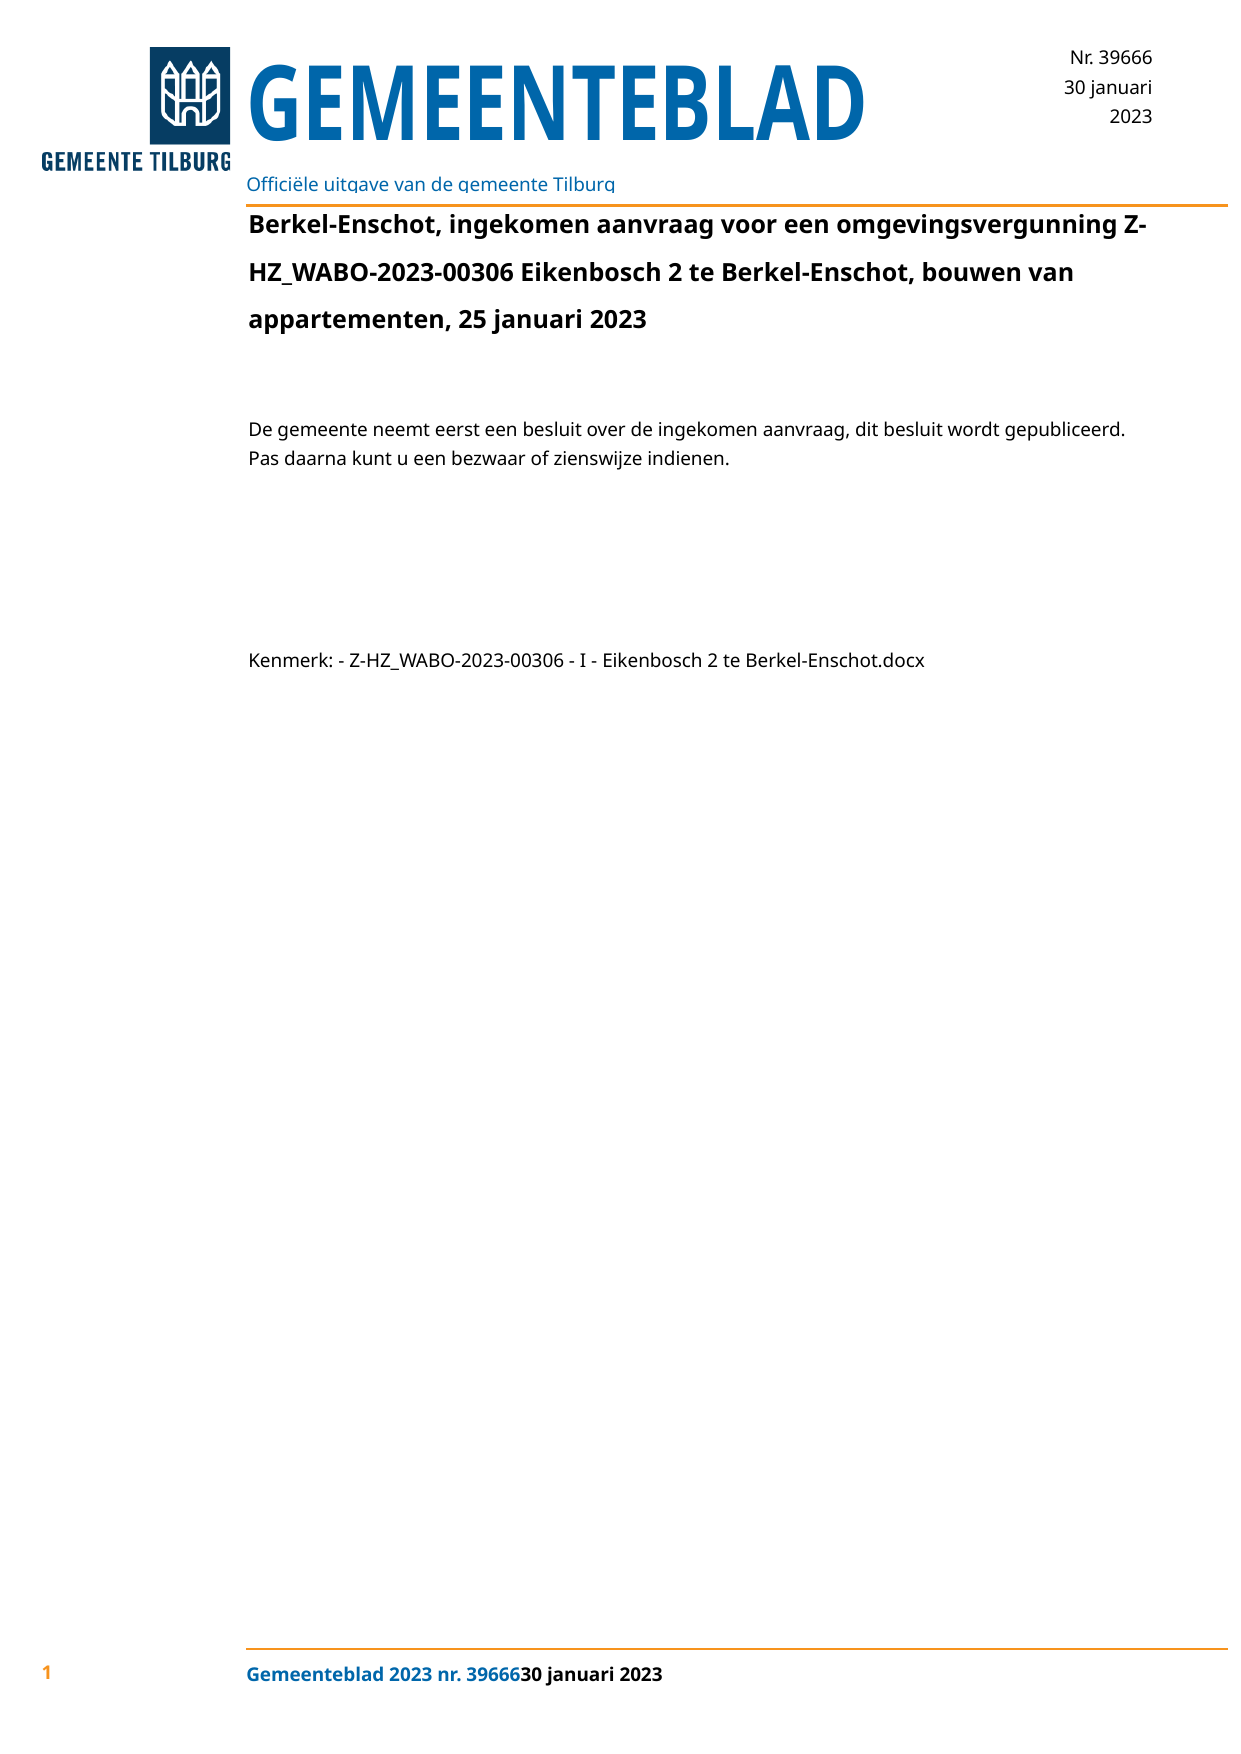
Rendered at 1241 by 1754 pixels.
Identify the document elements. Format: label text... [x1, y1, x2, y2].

picture [41, 47, 231, 172]
text Kenmerk: - Z-HZ_WABO-2023-00306 - I - Eikenbosch 2 te Berkel-Enschot.docx [248, 647, 1152, 673]
text Berkel-Enschot, ingekomen aanvraag voor een omgevingsvergunning Z-HZ_WABO-2023-00306 Eikenbosch 2 te Berkel-Enschot, bouwen van appartementen, 25 januari 2023 [248, 207, 1152, 336]
text De gemeente neemt eerst een besluit over de ingekomen aanvraag, dit besluit wordt gepubliceerd. Pas daarna kunt u een bezwaar of zienswijze indienen. [248, 416, 1152, 471]
